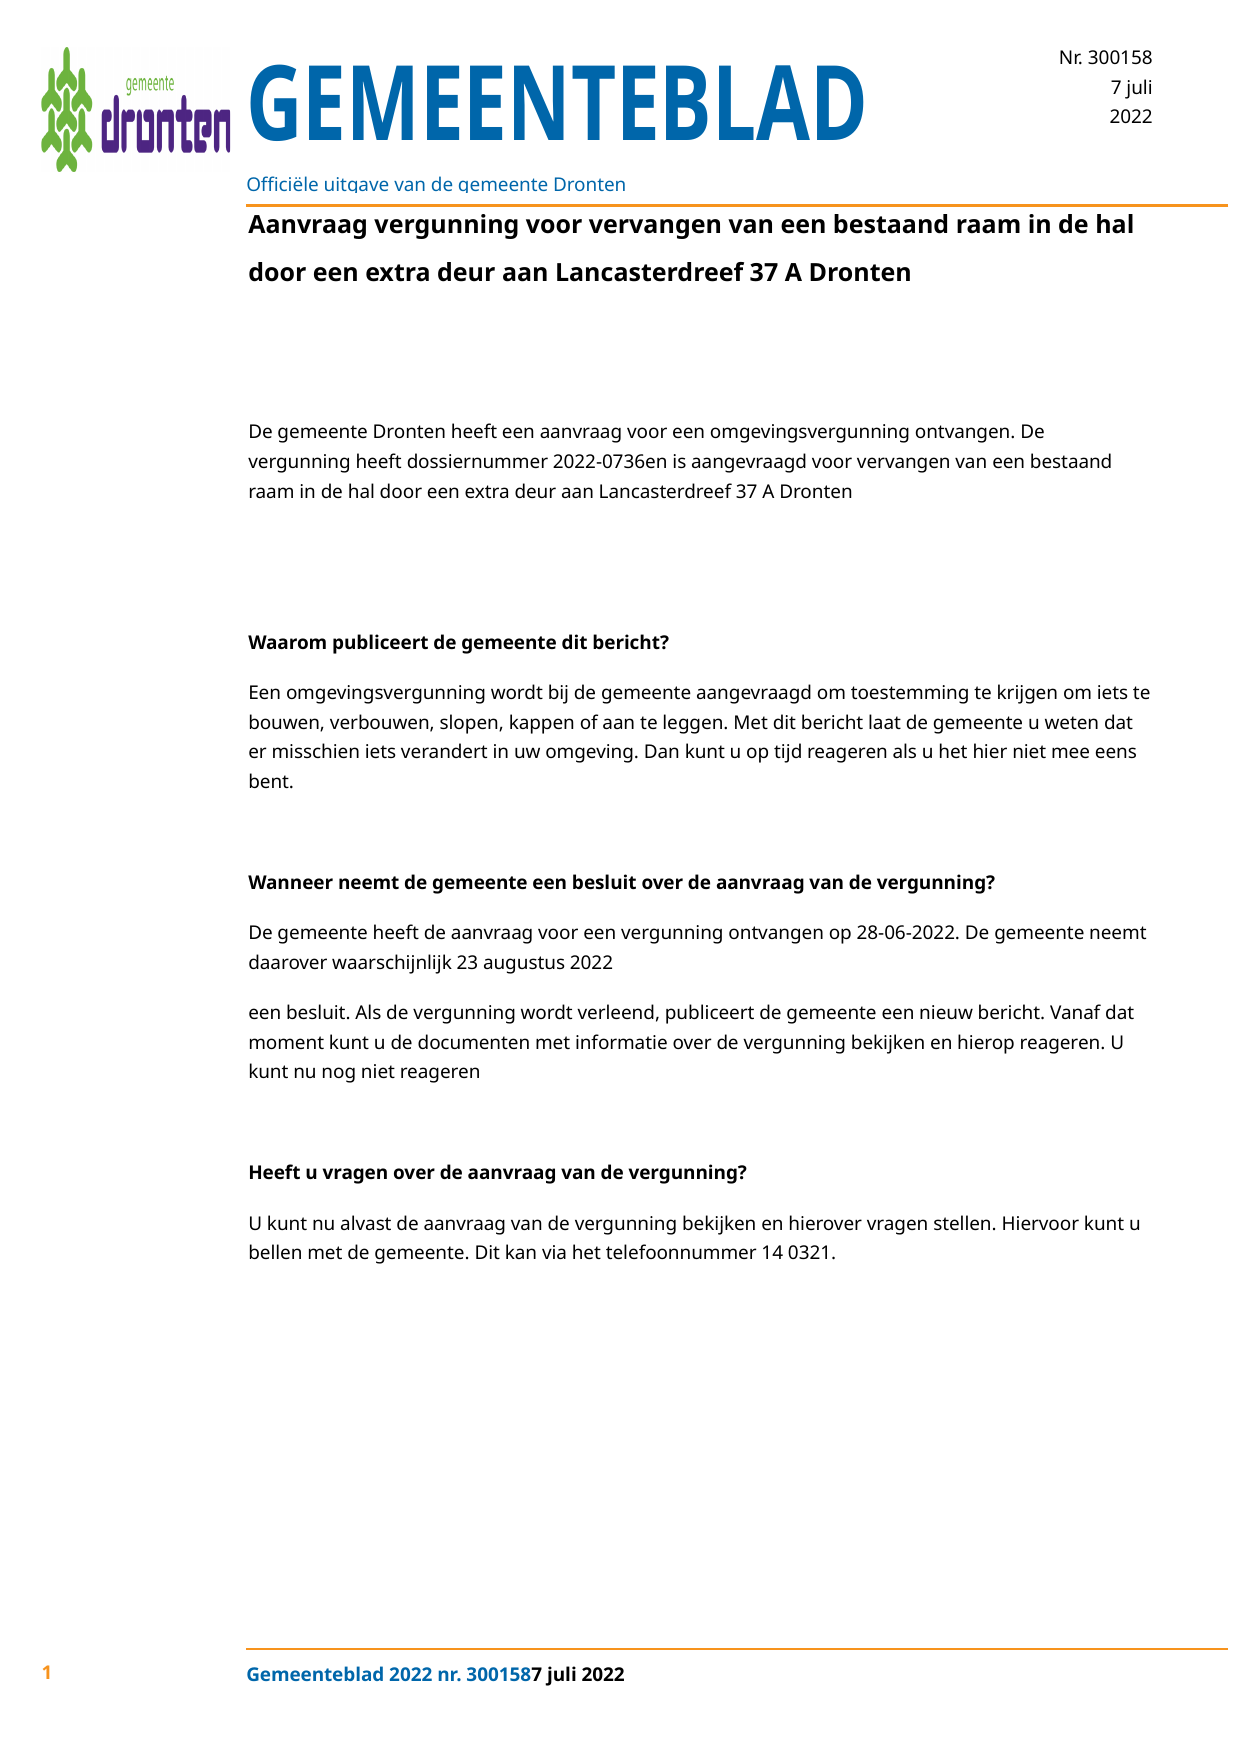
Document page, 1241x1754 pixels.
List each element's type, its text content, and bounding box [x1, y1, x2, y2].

text Een omgevingsvergunning wordt bij de gemeente aangevraagd om toestemming te krijgen om iets te bouwen, verbouwen, slopen, kappen of aan te leggen. Met dit bericht laat de gemeente u weten dat er misschien iets verandert in uw omgeving. Dan kunt u op tijd reageren als u het hier niet mee eens bent. [248, 679, 1152, 794]
picture [41, 47, 231, 172]
text Waarom publiceert de gemeente dit bericht? [248, 629, 1152, 655]
text De gemeente Dronten heeft een aanvraag voor een omgevingsvergunning ontvangen. De vergunning heeft dossiernummer 2022-0736en is aangevraagd voor vervangen van een bestaand raam in de hal door een extra deur aan Lancasterdreef 37 A Dronten [248, 419, 1152, 504]
text een besluit. Als de vergunning wordt verleend, publiceert de gemeente een nieuw bericht. Vanaf dat moment kunt u de documenten met informatie over de vergunning bekijken en hierop reageren. U kunt nu nog niet reageren [248, 999, 1152, 1084]
text U kunt nu alvast de aanvraag van de vergunning bekijken en hierover vragen stellen. Hiervoor kunt u bellen met de gemeente. Dit kan via het telefoonnummer 14 0321. [248, 1210, 1152, 1265]
text Wanneer neemt de gemeente een besluit over de aanvraag van de vergunning? [248, 869, 1152, 895]
text Heeft u vragen over de aanvraag van de vergunning? [248, 1159, 1152, 1185]
text Aanvraag vergunning voor vervangen van een bestaand raam in de hal door een extra deur aan Lancasterdreef 37 A Dronten [248, 207, 1152, 288]
text De gemeente heeft de aanvraag voor een vergunning ontvangen op 28-06-2022. De gemeente neemt daarover waarschijnlijk 23 augustus 2022 [248, 919, 1152, 975]
